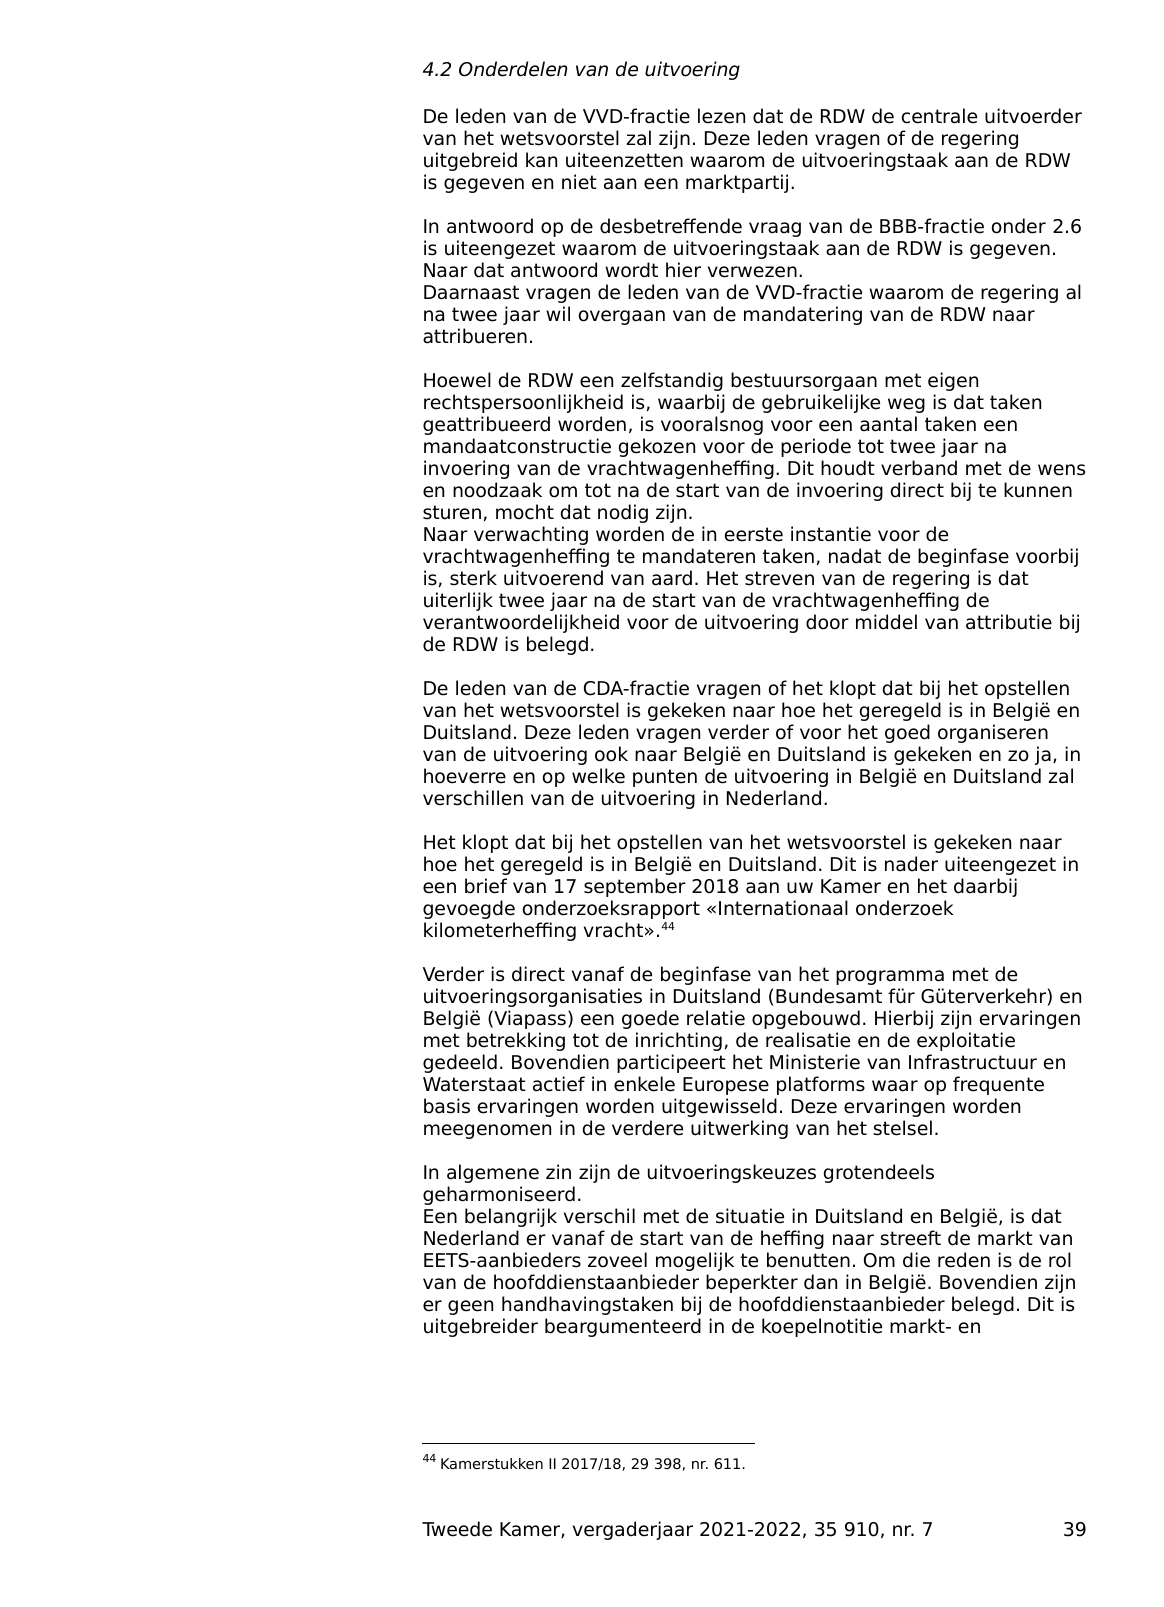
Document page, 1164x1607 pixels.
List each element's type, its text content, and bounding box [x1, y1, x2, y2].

subtitle 4.2 Onderdelen van de uitvoering [422, 59, 1087, 81]
text Kamerstukken II 2017/18, 29 398, nr. 611. [422, 1452, 1087, 1474]
text Naar verwachting worden de in eerste instantie voor de vrachtwagenheffing te mandateren taken, nadat de beginfase voorbij is, sterk uitvoerend van aard. Het streven van de regering is dat uiterlijk twee jaar na de start van de vrachtwagenheffing de verantwoordelijkheid voor de uitvoering door middel van attributie bij de RDW is belegd. [422, 524, 1087, 656]
text Verder is direct vanaf de beginfase van het programma met de uitvoeringsorganisaties in Duitsland (Bundesamt für Güterverkehr) en België (Viapass) een goede relatie opgebouwd. Hierbij zijn ervaringen met betrekking tot de inrichting, de realisatie en de exploitatie gedeeld. Bovendien participeert het Ministerie van Infrastructuur en Waterstaat actief in enkele Europese platforms waar op frequente basis ervaringen worden uitgewisseld. Deze ervaringen worden meegenomen in de verdere uitwerking van het stelsel. [422, 964, 1087, 1140]
text Daarnaast vragen de leden van de VVD-fractie waarom de regering al na twee jaar wil overgaan van de mandatering van de RDW naar attribueren. [422, 282, 1087, 348]
text Hoewel de RDW een zelfstandig bestuursorgaan met eigen rechtspersoonlijkheid is, waarbij de gebruikelijke weg is dat taken geattribueerd worden, is vooralsnog voor een aantal taken een mandaatconstructie gekozen voor de periode tot twee jaar na invoering van de vrachtwagenheffing. Dit houdt verband met de wens en noodzaak om tot na de start van de invoering direct bij te kunnen sturen, mocht dat nodig zijn. [422, 370, 1087, 524]
text Het klopt dat bij het opstellen van het wetsvoorstel is gekeken naar hoe het geregeld is in België en Duitsland. Dit is nader uiteengezet in een brief van 17 september 2018 aan uw Kamer en het daarbij gevoegde onderzoeksrapport «Internationaal onderzoek kilometerheffing vracht». [422, 832, 1087, 942]
text In antwoord op de desbetreffende vraag van de BBB-fractie onder 2.6 is uiteengezet waarom de uitvoeringstaak aan de RDW is gegeven. Naar dat antwoord wordt hier verwezen. [422, 216, 1087, 282]
text In algemene zin zijn de uitvoeringskeuzes grotendeels geharmoniseerd. [422, 1162, 1087, 1206]
text Een belangrijk verschil met de situatie in Duitsland en België, is dat Nederland er vanaf de start van de heffing naar streeft de markt van EETS-aanbieders zoveel mogelijk te benutten. Om die reden is de rol van de hoofddienstaanbieder beperkter dan in België. Bovendien zijn er geen handhavingstaken bij de hoofddienstaanbieder belegd. Dit is uitgebreider beargumenteerd in de koepelnotitie markt- en [422, 1206, 1087, 1360]
text De leden van de CDA-fractie vragen of het klopt dat bij het opstellen van het wetsvoorstel is gekeken naar hoe het geregeld is in België en Duitsland. Deze leden vragen verder of voor het goed organiseren van de uitvoering ook naar België en Duitsland is gekeken en zo ja, in hoeverre en op welke punten de uitvoering in België en Duitsland zal verschillen van de uitvoering in Nederland. [422, 678, 1087, 810]
text De leden van de VVD-fractie lezen dat de RDW de centrale uitvoerder van het wetsvoorstel zal zijn. Deze leden vragen of de regering uitgebreid kan uiteenzetten waarom de uitvoeringstaak aan de RDW is gegeven en niet aan een marktpartij. [422, 106, 1087, 194]
